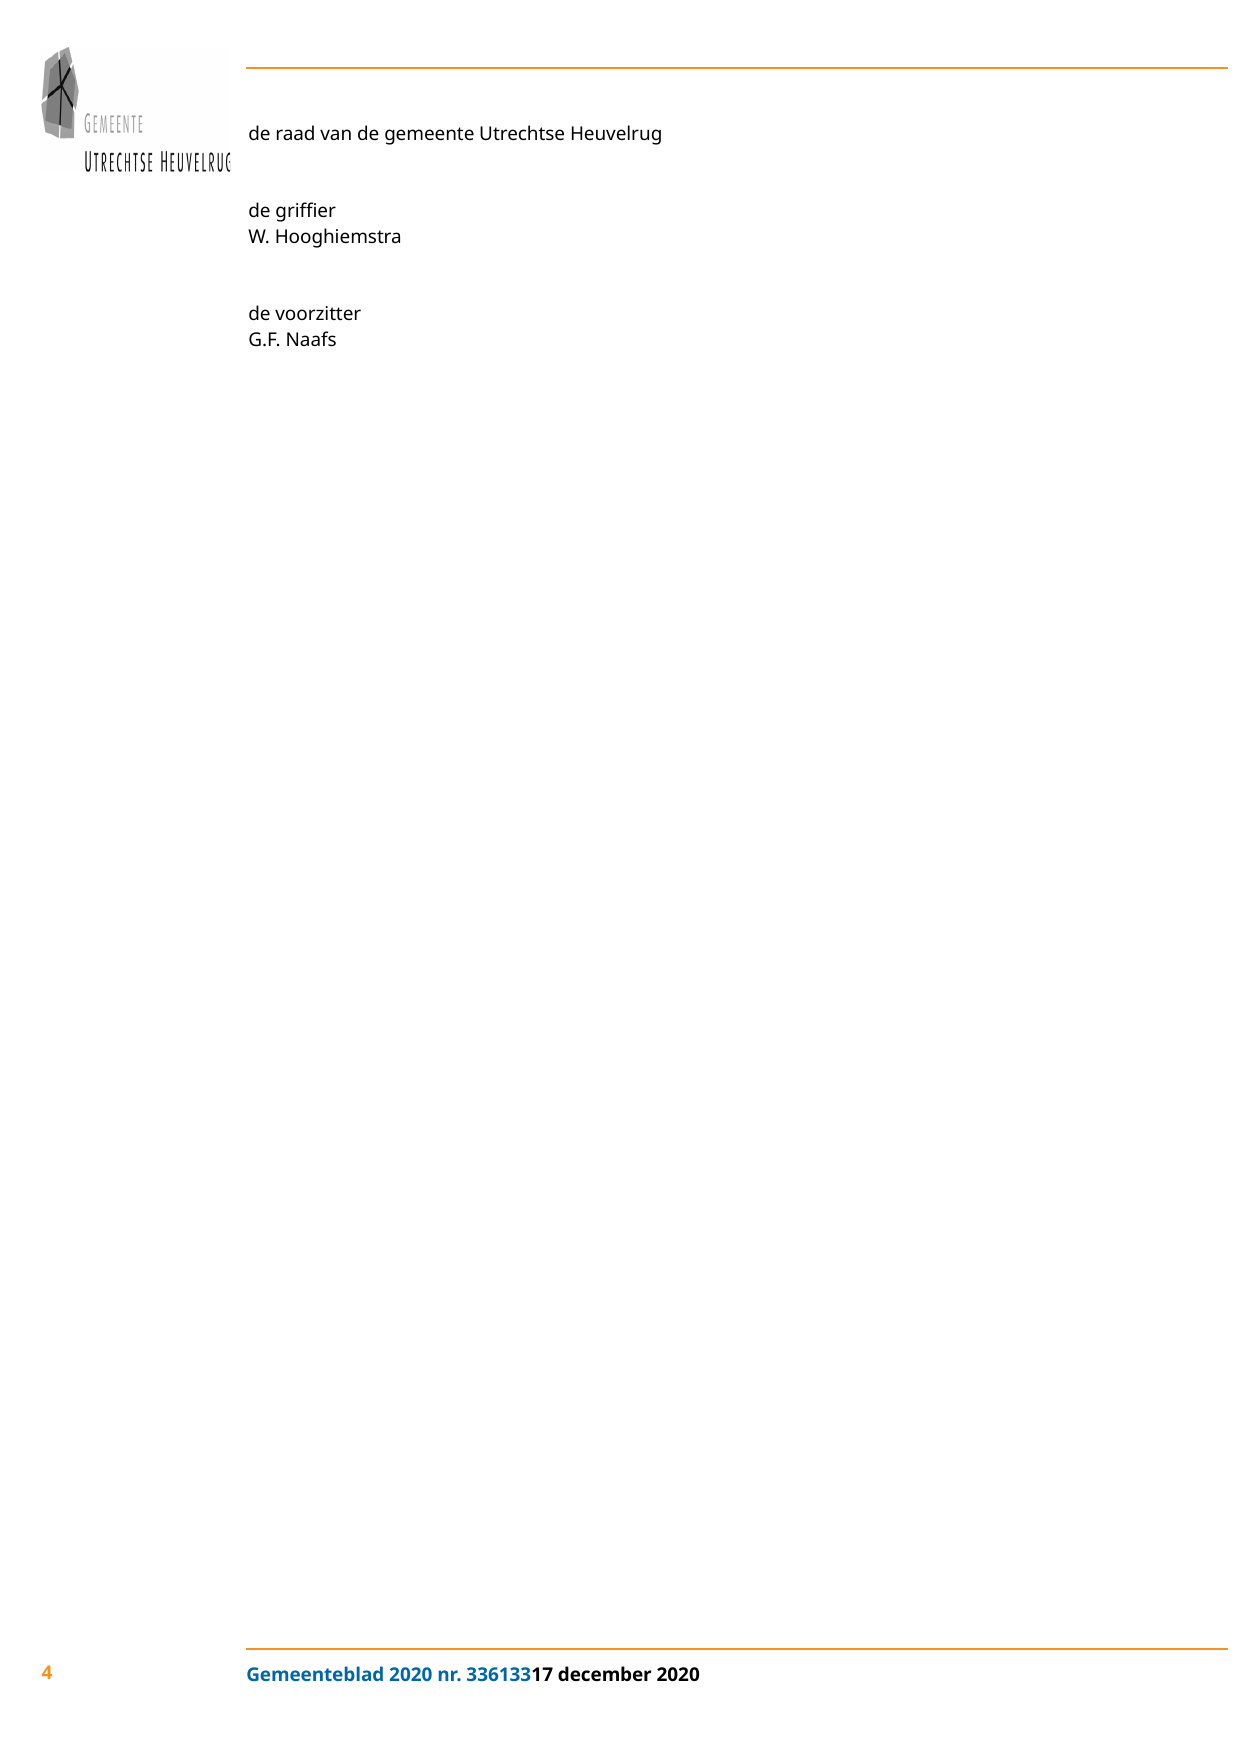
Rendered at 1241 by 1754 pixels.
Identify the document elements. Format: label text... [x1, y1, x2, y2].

picture [41, 47, 231, 172]
text de griffier [248, 198, 1152, 223]
text de voorzitter [248, 301, 1152, 326]
text de raad van de gemeente Utrechtse Heuvelrug [248, 121, 1152, 146]
text W. Hooghiemstra [248, 223, 1152, 249]
text G.F. Naafs [248, 326, 1152, 352]
